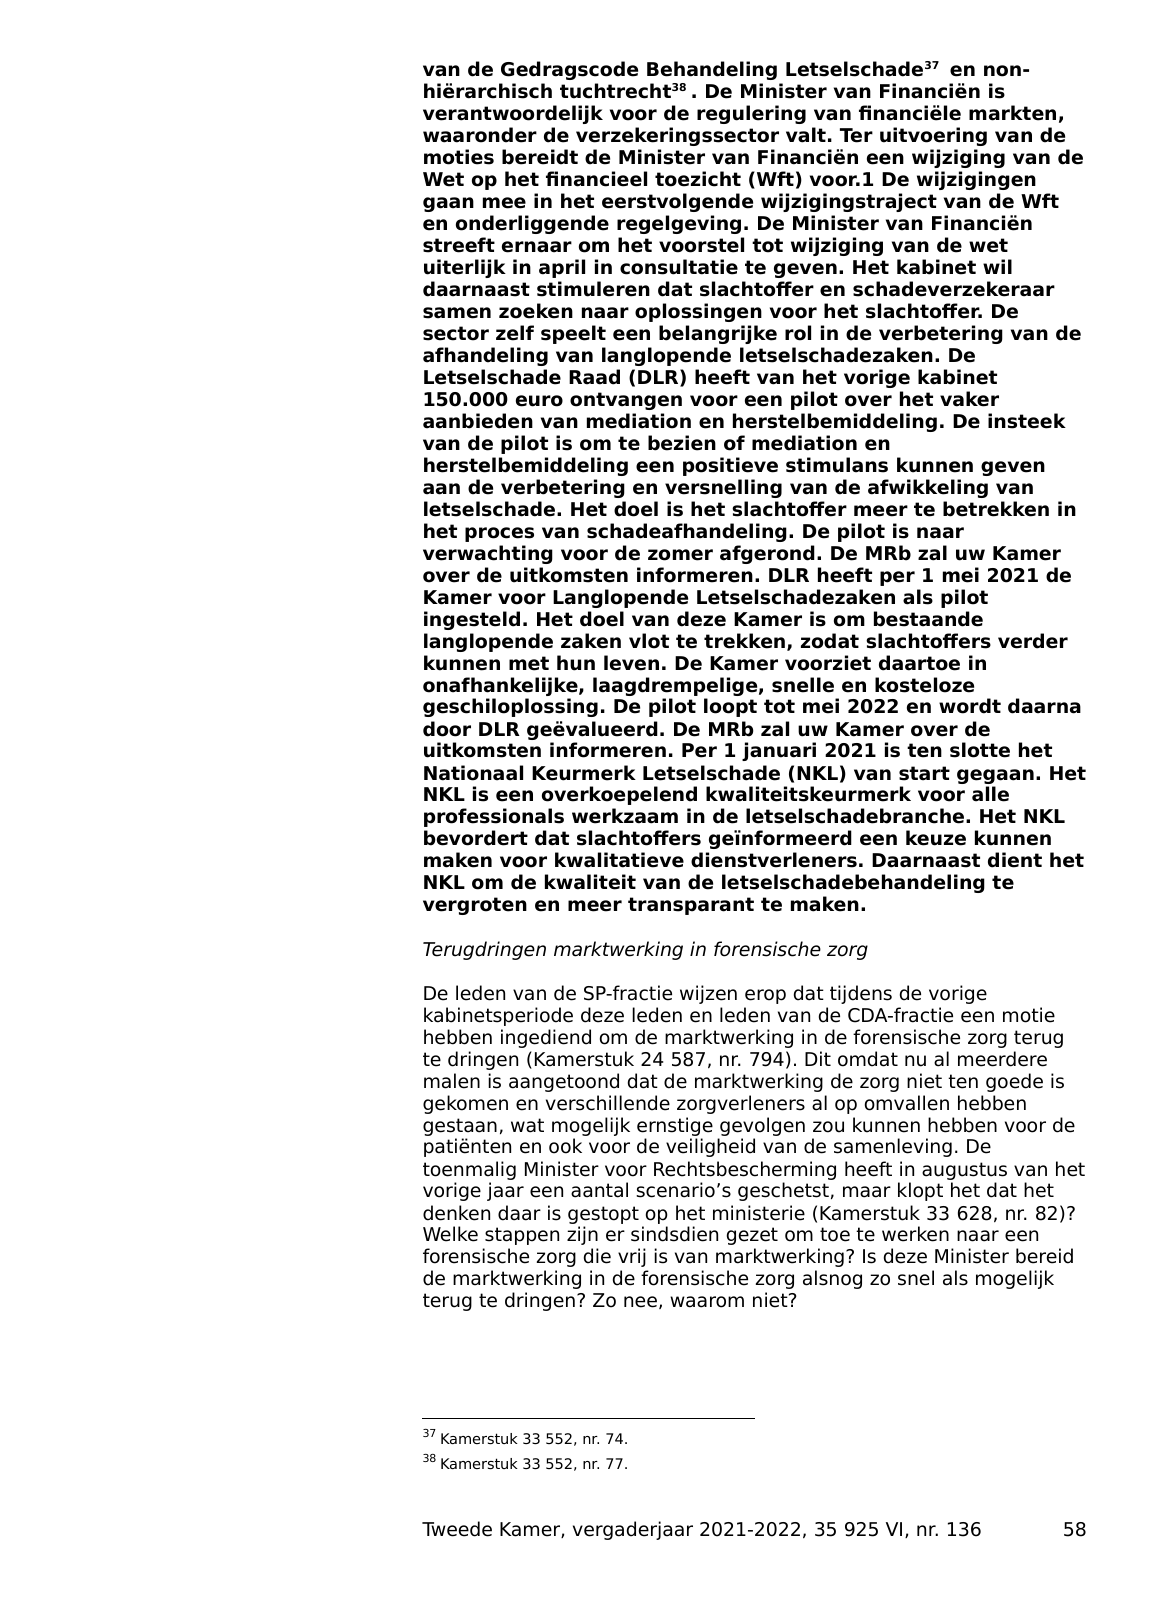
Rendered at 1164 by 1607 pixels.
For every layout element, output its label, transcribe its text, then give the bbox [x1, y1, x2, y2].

text van de Gedragscode Behandeling Letselschade en non-hiërarchisch tuchtrecht. De Minister van Financiën is verantwoordelijk voor de regulering van financiële markten, waaronder de verzekeringssector valt. Ter uitvoering van de moties bereidt de Minister van Financiën een wijziging van de Wet op het financieel toezicht (Wft) voor.1 De wijzigingen gaan mee in het eerstvolgende wijzigingstraject van de Wft en onderliggende regelgeving. De Minister van Financiën streeft ernaar om het voorstel tot wijziging van de wet uiterlijk in april in consultatie te geven. Het kabinet wil daarnaast stimuleren dat slachtoffer en schadeverzekeraar samen zoeken naar oplossingen voor het slachtoffer. De sector zelf speelt een belangrijke rol in de verbetering van de afhandeling van langlopende letselschadezaken. De Letselschade Raad (DLR) heeft van het vorige kabinet 150.000 euro ontvangen voor een pilot over het vaker aanbieden van mediation en herstelbemiddeling. De insteek van de pilot is om te bezien of mediation en herstelbemiddeling een positieve stimulans kunnen geven aan de verbetering en versnelling van de afwikkeling van letselschade. Het doel is het slachtoffer meer te betrekken in het proces van schadeafhandeling. De pilot is naar verwachting voor de zomer afgerond. De MRb zal uw Kamer over de uitkomsten informeren. DLR heeft per 1 mei 2021 de Kamer voor Langlopende Letselschadezaken als pilot ingesteld. Het doel van deze Kamer is om bestaande langlopende zaken vlot te trekken, zodat slachtoffers verder kunnen met hun leven. De Kamer voorziet daartoe in onafhankelijke, laagdrempelige, snelle en kosteloze geschiloplossing. De pilot loopt tot mei 2022 en wordt daarna door DLR geëvalueerd. De MRb zal uw Kamer over de uitkomsten informeren. Per 1 januari 2021 is ten slotte het Nationaal Keurmerk Letselschade (NKL) van start gegaan. Het NKL is een overkoepelend kwaliteitskeurmerk voor alle professionals werkzaam in de letselschadebranche. Het NKL bevordert dat slachtoffers geïnformeerd een keuze kunnen maken voor kwalitatieve dienstverleners. Daarnaast dient het NKL om de kwaliteit van de letselschadebehandeling te vergroten en meer transparant te maken. [422, 59, 1087, 916]
text Kamerstuk 33 552, nr. 77. [422, 1452, 1087, 1474]
text De leden van de SP-fractie wijzen erop dat tijdens de vorige kabinetsperiode deze leden en leden van de CDA-fractie een motie hebben ingediend om de marktwerking in de forensische zorg terug te dringen (Kamerstuk 24 587, nr. 794). Dit omdat nu al meerdere malen is aangetoond dat de marktwerking de zorg niet ten goede is gekomen en verschillende zorgverleners al op omvallen hebben gestaan, wat mogelijk ernstige gevolgen zou kunnen hebben voor de patiënten en ook voor de veiligheid van de samenleving. De toenmalig Minister voor Rechtsbescherming heeft in augustus van het vorige jaar een aantal scenario’s geschetst, maar klopt het dat het denken daar is gestopt op het ministerie (Kamerstuk 33 628, nr. 82)? Welke stappen zijn er sindsdien gezet om toe te werken naar een forensische zorg die vrij is van marktwerking? Is deze Minister bereid de marktwerking in de forensische zorg alsnog zo snel als mogelijk terug te dringen? Zo nee, waarom niet? [422, 983, 1087, 1312]
subtitle Terugdringen marktwerking in forensische zorg [422, 938, 1087, 960]
text Kamerstuk 33 552, nr. 74. [422, 1427, 1087, 1449]
